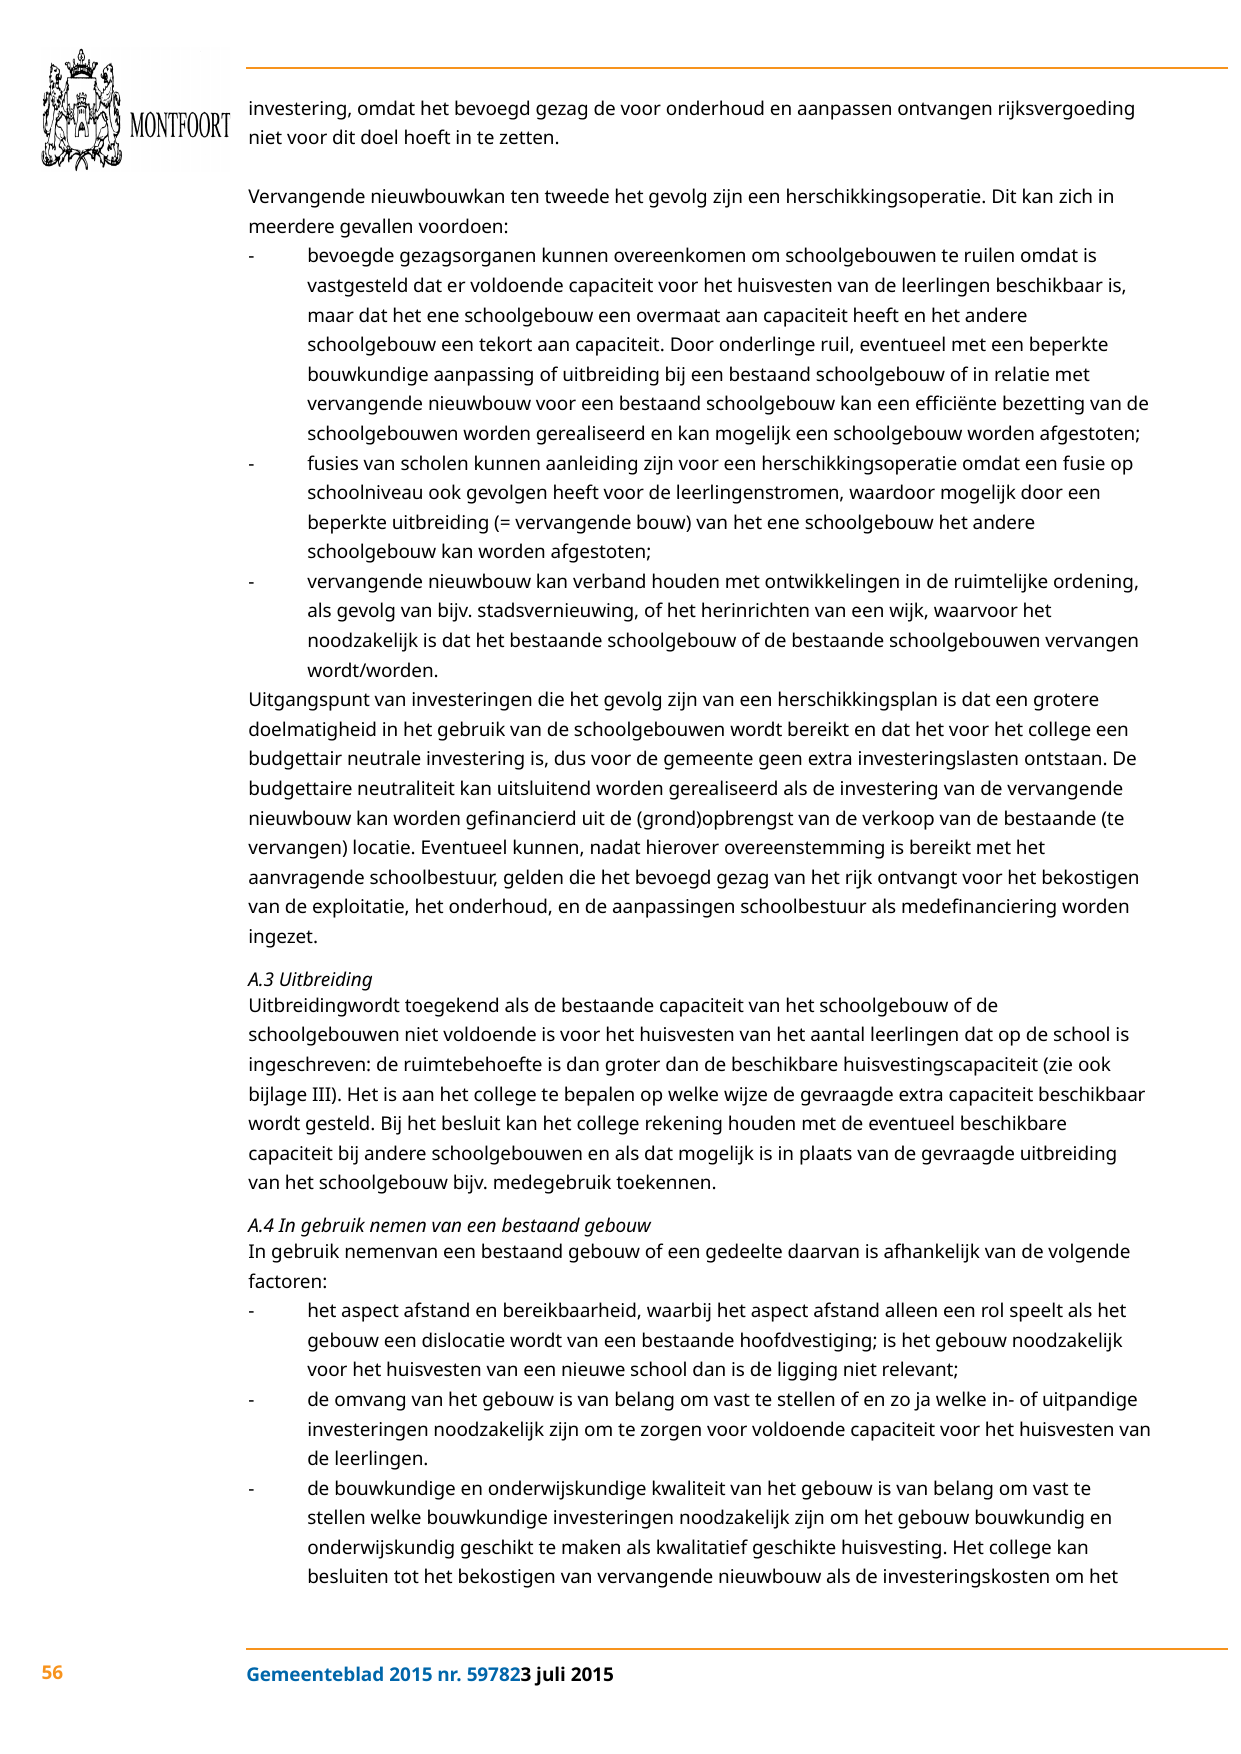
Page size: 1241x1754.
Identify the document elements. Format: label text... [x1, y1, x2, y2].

text A.4 In gebruik nemen van een bestaand gebouw [248, 1213, 1152, 1238]
text A.3 Uitbreiding [248, 966, 1152, 992]
list het aspect afstand en bereikbaarheid, waarbij het aspect afstand alleen een rol speelt als het gebouw een dislocatie wordt van een bestaande hoofdvestiging; is het gebouw noodzakelijk voor het huisvesten van een nieuwe school dan is de ligging niet relevant; [248, 1297, 1152, 1382]
text Vervangende nieuwbouwkan ten tweede het gevolg zijn een herschikkingsoperatie. Dit kan zich in meerdere gevallen voordoen: [248, 183, 1152, 239]
list de omvang van het gebouw is van belang om vast te stellen of en zo ja welke in- of uitpandige investeringen noodzakelijk zijn om te zorgen voor voldoende capaciteit voor het huisvesten van de leerlingen. [248, 1386, 1152, 1471]
picture [41, 47, 231, 172]
text Uitbreidingwordt toegekend als de bestaande capaciteit van het schoolgebouw of de schoolgebouwen niet voldoende is voor het huisvesten van het aantal leerlingen dat op de school is ingeschreven: de ruimtebehoefte is dan groter dan de beschikbare huisvestingscapaciteit (zie ook bijlage III). Het is aan het college te bepalen op welke wijze de gevraagde extra capaciteit beschikbaar wordt gesteld. Bij het besluit kan het college rekening houden met de eventueel beschikbare capaciteit bij andere schoolgebouwen en als dat mogelijk is in plaats van de gevraagde uitbreiding van het schoolgebouw bijv. medegebruik toekennen. [248, 992, 1152, 1195]
text investering, omdat het bevoegd gezag de voor onderhoud en aanpassen ontvangen rijksvergoeding niet voor dit doel hoeft in te zetten. [248, 95, 1152, 150]
list fusies van scholen kunnen aanleiding zijn voor een herschikkingsoperatie omdat een fusie op schoolniveau ook gevolgen heeft voor de leerlingenstromen, waardoor mogelijk door een beperkte uitbreiding (= vervangende bouw) van het ene schoolgebouw het andere schoolgebouw kan worden afgestoten; [248, 450, 1152, 564]
list vervangende nieuwbouw kan verband houden met ontwikkelingen in de ruimtelijke ordening, als gevolg van bijv. stadsvernieuwing, of het herinrichten van een wijk, waarvoor het noodzakelijk is dat het bestaande schoolgebouw of de bestaande schoolgebouwen vervangen wordt/worden. [248, 568, 1152, 683]
text Uitgangspunt van investeringen die het gevolg zijn van een herschikkingsplan is dat een grotere doelmatigheid in het gebruik van de schoolgebouwen wordt bereikt en dat het voor het college een budgettair neutrale investering is, dus voor de gemeente geen extra investeringslasten ontstaan. De budgettaire neutraliteit kan uitsluitend worden gerealiseerd als de investering van de vervangende nieuwbouw kan worden gefinancierd uit de (grond)opbrengst van de verkoop van de bestaande (te vervangen) locatie. Eventueel kunnen, nadat hierover overeenstemming is bereikt met het aanvragende schoolbestuur, gelden die het bevoegd gezag van het rijk ontvangt voor het bekostigen van de exploitatie, het onderhoud, en de aanpassingen schoolbestuur als medefinanciering worden ingezet. [248, 686, 1152, 949]
list de bouwkundige en onderwijskundige kwaliteit van het gebouw is van belang om vast te stellen welke bouwkundige investeringen noodzakelijk zijn om het gebouw bouwkundig en onderwijskundig geschikt te maken als kwalitatief geschikte huisvesting. Het college kan besluiten tot het bekostigen van vervangende nieuwbouw als de investeringskosten om het [248, 1475, 1152, 1589]
list bevoegde gezagsorganen kunnen overeenkomen om schoolgebouwen te ruilen omdat is vastgesteld dat er voldoende capaciteit voor het huisvesten van de leerlingen beschikbaar is, maar dat het ene schoolgebouw een overmaat aan capaciteit heeft en het andere schoolgebouw een tekort aan capaciteit. Door onderlinge ruil, eventueel met een beperkte bouwkundige aanpassing of uitbreiding bij een bestaand schoolgebouw of in relatie met vervangende nieuwbouw voor een bestaand schoolgebouw kan een efficiënte bezetting van de schoolgebouwen worden gerealiseerd en kan mogelijk een schoolgebouw worden afgestoten; [248, 243, 1152, 446]
text In gebruik nemenvan een bestaand gebouw of een gedeelte daarvan is afhankelijk van de volgende factoren: [248, 1238, 1152, 1294]
